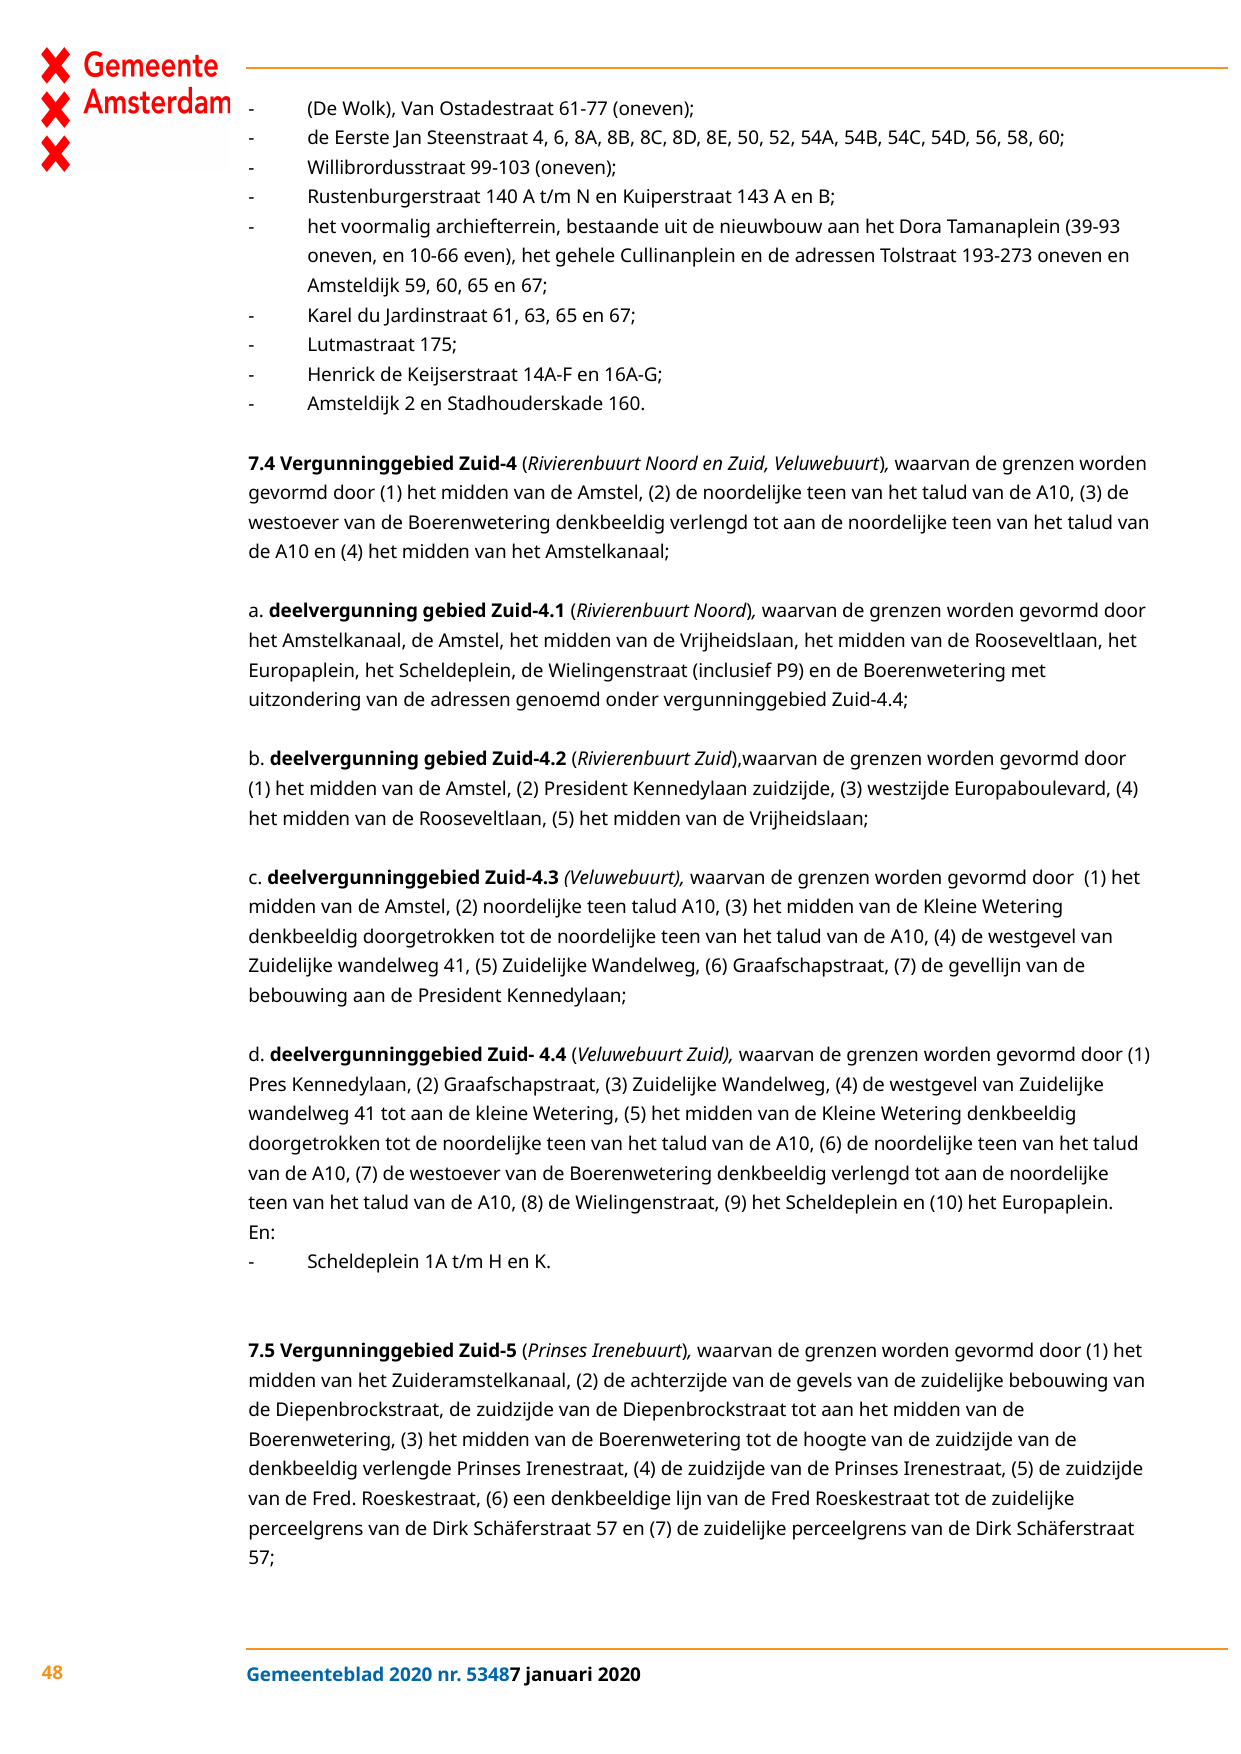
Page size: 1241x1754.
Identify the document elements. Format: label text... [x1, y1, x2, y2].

list Willibrordusstraat 99-103 (oneven); [248, 154, 1152, 180]
text d. deelvergunninggebied Zuid- 4.4 (Veluwebuurt Zuid), waarvan de grenzen worden gevormd door (1) Pres Kennedylaan, (2) Graafschapstraat, (3) Zuidelijke Wandelweg, (4) de westgevel van Zuidelijke wandelweg 41 tot aan de kleine Wetering, (5) het midden van de Kleine Wetering denkbeeldig doorgetrokken tot de noordelijke teen van het talud van de A10, (6) de noordelijke teen van het talud van de A10, (7) de westoever van de Boerenwetering denkbeeldig verlengd tot aan de noordelijke teen van het talud van de A10, (8) de Wielingenstraat, (9) het Scheldeplein en (10) het Europaplein. [248, 1041, 1152, 1215]
text b. deelvergunning gebied Zuid-4.2 (Rivierenbuurt Zuid),waarvan de grenzen worden gevormd door (1) het midden van de Amstel, (2) President Kennedylaan zuidzijde, (3) westzijde Europaboulevard, (4) het midden van de Rooseveltlaan, (5) het midden van de Vrijheidslaan; [248, 746, 1152, 831]
text 7.4 Vergunninggebied Zuid-4 (Rivierenbuurt Noord en Zuid, Veluwebuurt), waarvan de grenzen worden gevormd door (1) het midden van de Amstel, (2) de noordelijke teen van het talud van de A10, (3) de westoever van de Boerenwetering denkbeeldig verlengd tot aan de noordelijke teen van het talud van de A10 en (4) het midden van het Amstelkanaal; [248, 450, 1152, 564]
list Rustenburgerstraat 140 A t/m N en Kuiperstraat 143 A en B; [248, 183, 1152, 209]
text a. deelvergunning gebied Zuid-4.1 (Rivierenbuurt Noord), waarvan de grenzen worden gevormd door het Amstelkanaal, de Amstel, het midden van de Vrijheidslaan, het midden van de Rooseveltlaan, het Europaplein, het Scheldeplein, de Wielingenstraat (inclusief P9) en de Boerenwetering met uitzondering van de adressen genoemd onder vergunninggebied Zuid-4.4; [248, 598, 1152, 712]
text 7.5 Vergunninggebied Zuid-5 (Prinses Irenebuurt), waarvan de grenzen worden gevormd door (1) het midden van het Zuideramstelkanaal, (2) de achterzijde van de gevels van de zuidelijke bebouwing van de Diepenbrockstraat, de zuidzijde van de Diepenbrockstraat tot aan het midden van de Boerenwetering, (3) het midden van de Boerenwetering tot de hoogte van de zuidzijde van de denkbeeldig verlengde Prinses Irenestraat, (4) de zuidzijde van de Prinses Irenestraat, (5) de zuidzijde van de Fred. Roeskestraat, (6) een denkbeeldige lijn van de Fred Roeskestraat tot de zuidelijke perceelgrens van de Dirk Schäferstraat 57 en (7) de zuidelijke perceelgrens van de Dirk Schäferstraat 57; [248, 1337, 1152, 1570]
list Amsteldijk 2 en Stadhouderskade 160. [248, 391, 1152, 416]
list Henrick de Keijserstraat 14A-F en 16A-G; [248, 361, 1152, 387]
list Karel du Jardinstraat 61, 63, 65 en 67; [248, 302, 1152, 328]
text En: [248, 1219, 1152, 1245]
list (De Wolk), Van Ostadestraat 61-77 (oneven); [248, 95, 1152, 121]
list Lutmastraat 175; [248, 331, 1152, 357]
picture [41, 47, 231, 172]
list het voormalig archiefterrein, bestaande uit de nieuwbouw aan het Dora Tamanaplein (39-93 oneven, en 10-66 even), het gehele Cullinanplein en de adressen Tolstraat 193-273 oneven en Amsteldijk 59, 60, 65 en 67; [248, 213, 1152, 298]
text c. deelvergunninggebied Zuid-4.3 (Veluwebuurt), waarvan de grenzen worden gevormd door (1) het midden van de Amstel, (2) noordelijke teen talud A10, (3) het midden van de Kleine Wetering denkbeeldig doorgetrokken tot de noordelijke teen van het talud van de A10, (4) de westgevel van Zuidelijke wandelweg 41, (5) Zuidelijke Wandelweg, (6) Graafschapstraat, (7) de gevellijn van de bebouwing aan de President Kennedylaan; [248, 864, 1152, 1008]
list Scheldeplein 1A t/m H en K. [248, 1248, 1152, 1274]
list de Eerste Jan Steenstraat 4, 6, 8A, 8B, 8C, 8D, 8E, 50, 52, 54A, 54B, 54C, 54D, 56, 58, 60; [248, 124, 1152, 150]
